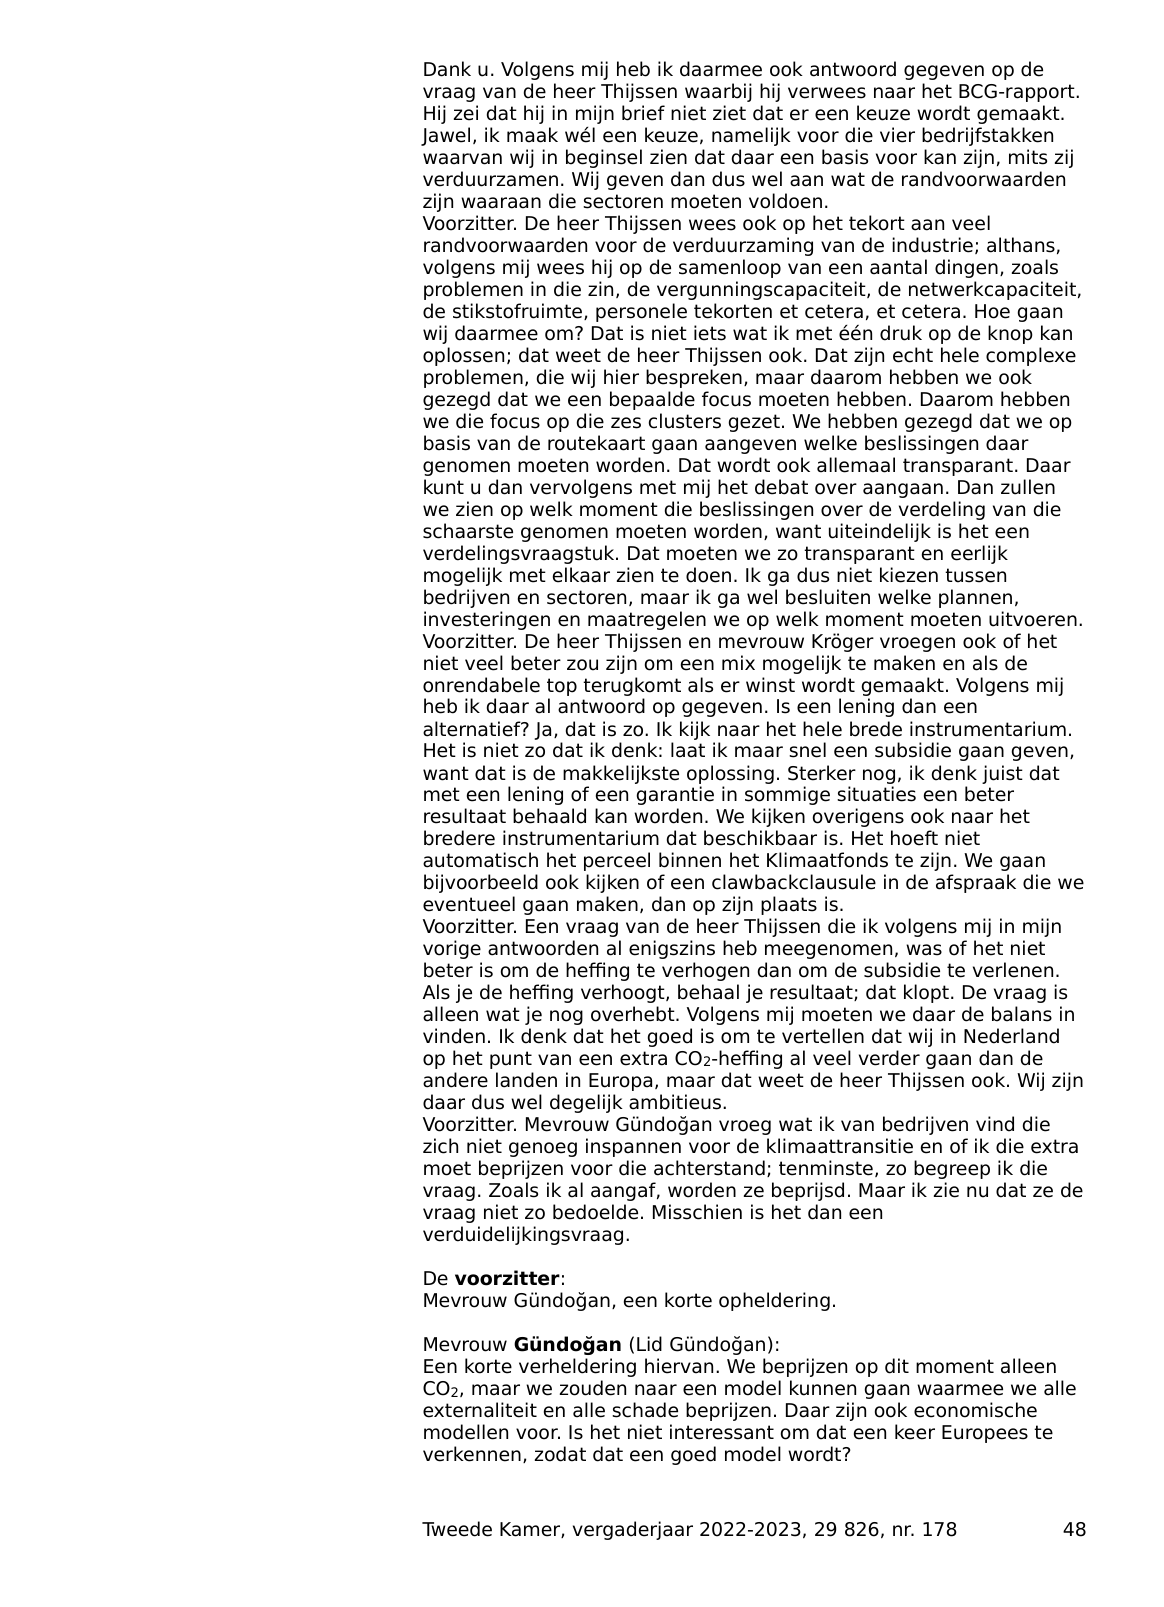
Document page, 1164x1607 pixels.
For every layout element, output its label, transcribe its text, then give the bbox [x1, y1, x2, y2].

text Voorzitter. Mevrouw Gündoğan vroeg wat ik van bedrijven vind die zich niet genoeg inspannen voor de klimaattransitie en of ik die extra moet beprijzen voor die achterstand; tenminste, zo begreep ik die vraag. Zoals ik al aangaf, worden ze beprijsd. Maar ik zie nu dat ze de vraag niet zo bedoelde. Misschien is het dan een verduidelijkingsvraag. [422, 1114, 1087, 1246]
text Mevrouw Gündoğan, een korte opheldering. [422, 1290, 1087, 1312]
text Mevrouw Gündoğan (Lid Gündoğan): [422, 1334, 1087, 1356]
text Voorzitter. De heer Thijssen en mevrouw Kröger vroegen ook of het niet veel beter zou zijn om een mix mogelijk te maken en als de onrendabele top terugkomt als er winst wordt gemaakt. Volgens mij heb ik daar al antwoord op gegeven. Is een lening dan een alternatief? Ja, dat is zo. Ik kijk naar het hele brede instrumentarium. Het is niet zo dat ik denk: laat ik maar snel een subsidie gaan geven, want dat is de makkelijkste oplossing. Sterker nog, ik denk juist dat met een lening of een garantie in sommige situaties een beter resultaat behaald kan worden. We kijken overigens ook naar het bredere instrumentarium dat beschikbaar is. Het hoeft niet automatisch het perceel binnen het Klimaatfonds te zijn. We gaan bijvoorbeeld ook kijken of een clawbackclausule in de afspraak die we eventueel gaan maken, dan op zijn plaats is. [422, 631, 1087, 916]
text Dank u. Volgens mij heb ik daarmee ook antwoord gegeven op de vraag van de heer Thijssen waarbij hij verwees naar het BCG-rapport. Hij zei dat hij in mijn brief niet ziet dat er een keuze wordt gemaakt. Jawel, ik maak wél een keuze, namelijk voor die vier bedrijfstakken waarvan wij in beginsel zien dat daar een basis voor kan zijn, mits zij verduurzamen. Wij geven dan dus wel aan wat de randvoorwaarden zijn waaraan die sectoren moeten voldoen. [422, 59, 1087, 213]
text Voorzitter. Een vraag van de heer Thijssen die ik volgens mij in mijn vorige antwoorden al enigszins heb meegenomen, was of het niet beter is om de heffing te verhogen dan om de subsidie te verlenen. Als je de heffing verhoogt, behaal je resultaat; dat klopt. De vraag is alleen wat je nog overhebt. Volgens mij moeten we daar de balans in vinden. Ik denk dat het goed is om te vertellen dat wij in Nederland op het punt van een extra CO2-heffing al veel verder gaan dan de andere landen in Europa, maar dat weet de heer Thijssen ook. Wij zijn daar dus wel degelijk ambitieus. [422, 916, 1087, 1114]
text Voorzitter. De heer Thijssen wees ook op het tekort aan veel randvoorwaarden voor de verduurzaming van de industrie; althans, volgens mij wees hij op de samenloop van een aantal dingen, zoals problemen in die zin, de vergunningscapaciteit, de netwerkcapaciteit, de stikstofruimte, personele tekorten et cetera, et cetera. Hoe gaan wij daarmee om? Dat is niet iets wat ik met één druk op de knop kan oplossen; dat weet de heer Thijssen ook. Dat zijn echt hele complexe problemen, die wij hier bespreken, maar daarom hebben we ook gezegd dat we een bepaalde focus moeten hebben. Daarom hebben we die focus op die zes clusters gezet. We hebben gezegd dat we op basis van de routekaart gaan aangeven welke beslissingen daar genomen moeten worden. Dat wordt ook allemaal transparant. Daar kunt u dan vervolgens met mij het debat over aangaan. Dan zullen we zien op welk moment die beslissingen over de verdeling van die schaarste genomen moeten worden, want uiteindelijk is het een verdelingsvraagstuk. Dat moeten we zo transparant en eerlijk mogelijk met elkaar zien te doen. Ik ga dus niet kiezen tussen bedrijven en sectoren, maar ik ga wel besluiten welke plannen, investeringen en maatregelen we op welk moment moeten uitvoeren. [422, 213, 1087, 631]
text De voorzitter: [422, 1268, 1087, 1290]
text Een korte verheldering hiervan. We beprijzen op dit moment alleen CO2, maar we zouden naar een model kunnen gaan waarmee we alle externaliteit en alle schade beprijzen. Daar zijn ook economische modellen voor. Is het niet interessant om dat een keer Europees te verkennen, zodat dat een goed model wordt? [422, 1356, 1087, 1466]
